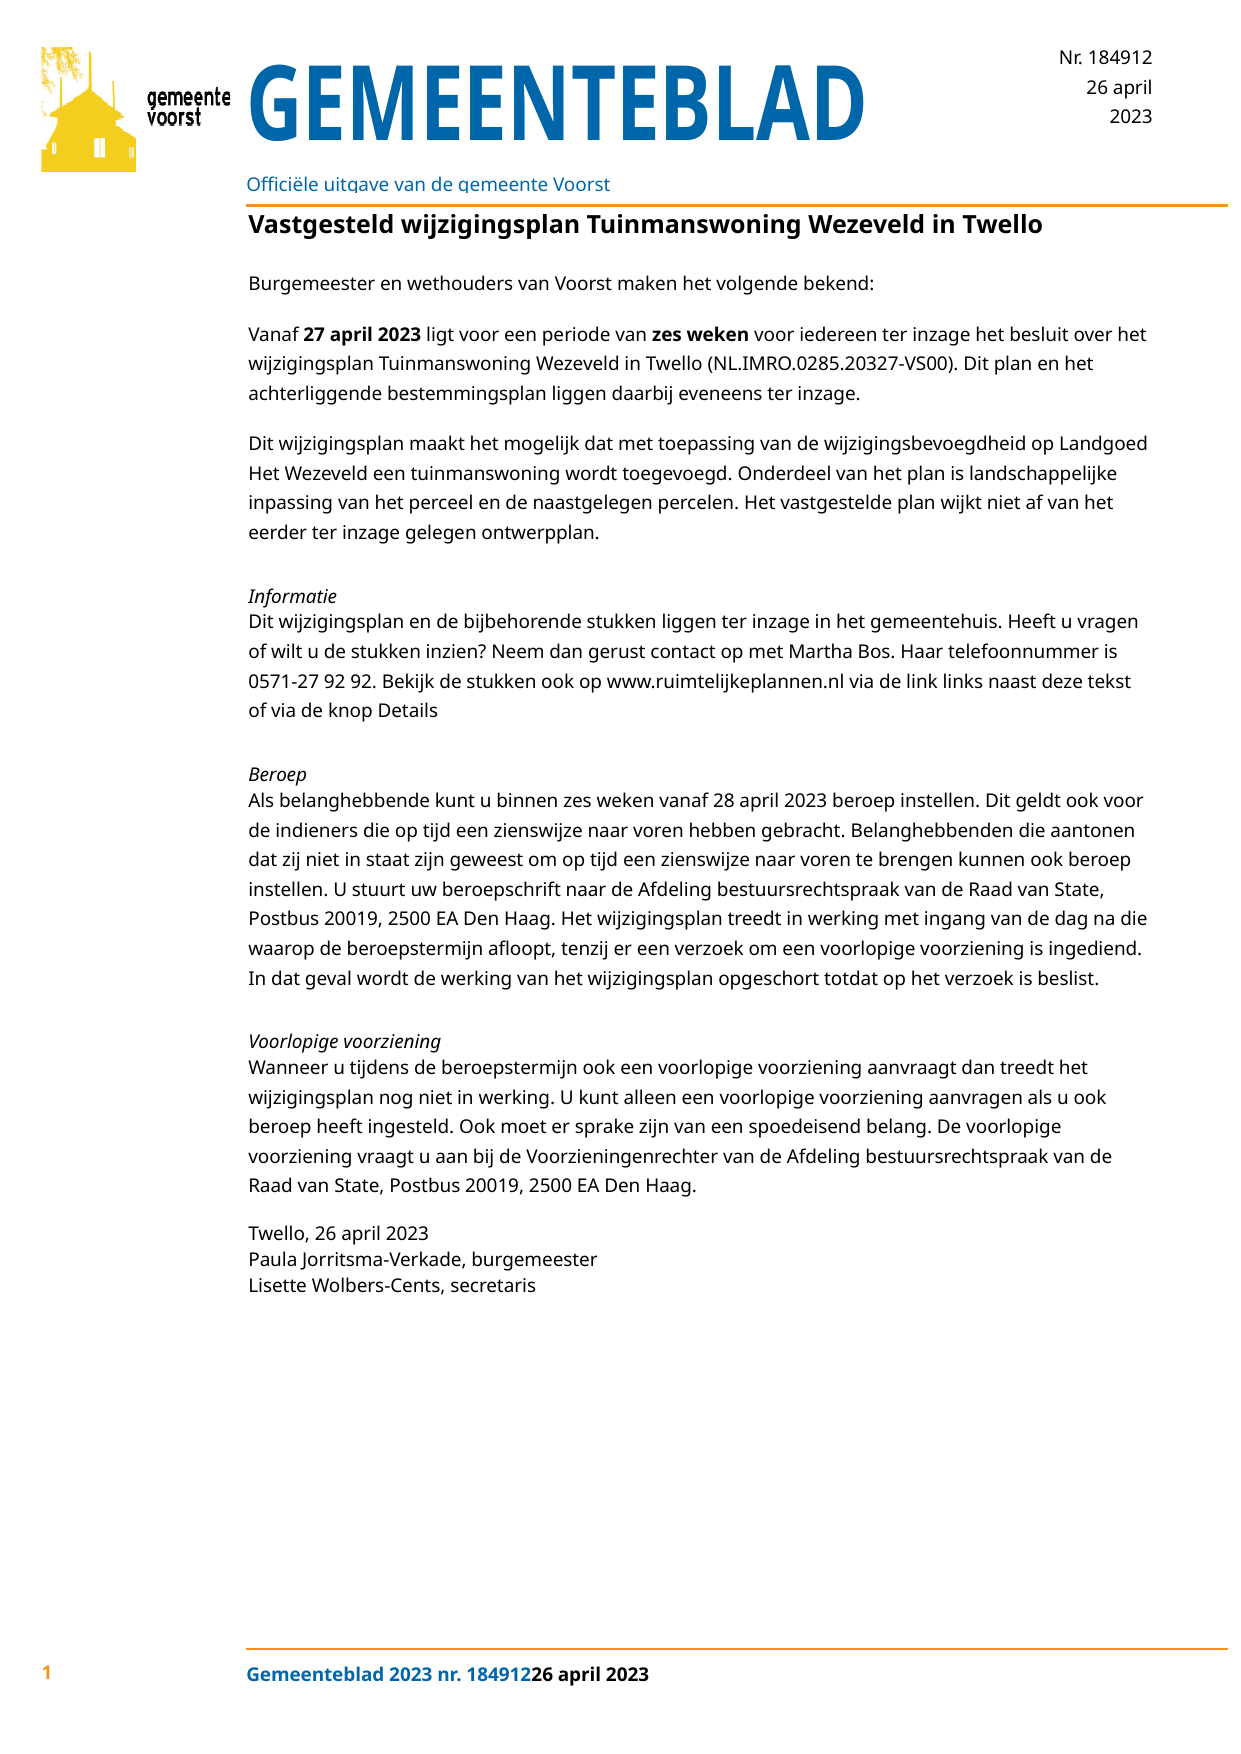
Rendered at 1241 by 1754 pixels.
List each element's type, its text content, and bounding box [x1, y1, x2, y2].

text Dit wijzigingsplan maakt het mogelijk dat met toepassing van de wijzigingsbevoegdheid op Landgoed Het Wezeveld een tuinmanswoning wordt toegevoegd. Onderdeel van het plan is landschappelijke inpassing van het perceel en de naastgelegen percelen. Het vastgestelde plan wijkt niet af van het eerder ter inzage gelegen ontwerpplan. [248, 430, 1152, 545]
text Voorlopige voorziening [248, 1029, 1152, 1054]
text Dit wijzigingsplan en de bijbehorende stukken liggen ter inzage in het gemeentehuis. Heeft u vragen of wilt u de stukken inzien? Neem dan gerust contact op met Martha Bos. Haar telefoonnummer is 0571-27 92 92. Bekijk de stukken ook op www.ruimtelijkeplannen.nl via de link links naast deze tekst of via de knop Details [248, 609, 1152, 723]
text Als belanghebbende kunt u binnen zes weken vanaf 28 april 2023 beroep instellen. Dit geldt ook voor de indieners die op tijd een zienswijze naar voren hebben gebracht. Belanghebbenden die aantonen dat zij niet in staat zijn geweest om op tijd een zienswijze naar voren te brengen kunnen ook beroep instellen. U stuurt uw beroepschrift naar de Afdeling bestuursrechtspraak van de Raad van State, Postbus 20019, 2500 EA Den Haag. Het wijzigingsplan treedt in werking met ingang van de dag na die waarop de beroepstermijn afloopt, tenzij er een verzoek om een voorlopige voorziening is ingediend. In dat geval wordt de werking van het wijzigingsplan opgeschort totdat op het verzoek is beslist. [248, 787, 1152, 990]
text Vanaf 27 april 2023 ligt voor een periode van zes weken voor iedereen ter inzage het besluit over het wijzigingsplan Tuinmanswoning Wezeveld in Twello (NL.IMRO.0285.20327-VS00). Dit plan en het achterliggende bestemmingsplan liggen daarbij eveneens ter inzage. [248, 321, 1152, 406]
text Burgemeester en wethouders van Voorst maken het volgende bekend: [248, 270, 1152, 296]
text Informatie [248, 583, 1152, 609]
text Wanneer u tijdens de beroepstermijn ook een voorlopige voorziening aanvraagt dan treedt het wijzigingsplan nog niet in werking. U kunt alleen een voorlopige voorziening aanvragen als u ook beroep heeft ingesteld. Ook moet er sprake zijn van een spoedeisend belang. De voorlopige voorziening vraagt u aan bij de Voorzieningenrechter van de Afdeling bestuursrechtspraak van de Raad van State, Postbus 20019, 2500 EA Den Haag. [248, 1054, 1152, 1198]
text Beroep [248, 761, 1152, 787]
picture [41, 47, 231, 172]
text Paula Jorritsma-Verkade, burgemeester [248, 1246, 1152, 1272]
text Lisette Wolbers-Cents, secretaris [248, 1272, 1152, 1298]
text Vastgesteld wijzigingsplan Tuinmanswoning Wezeveld in Twello [248, 207, 1152, 241]
text Twello, 26 april 2023 [248, 1221, 1152, 1246]
